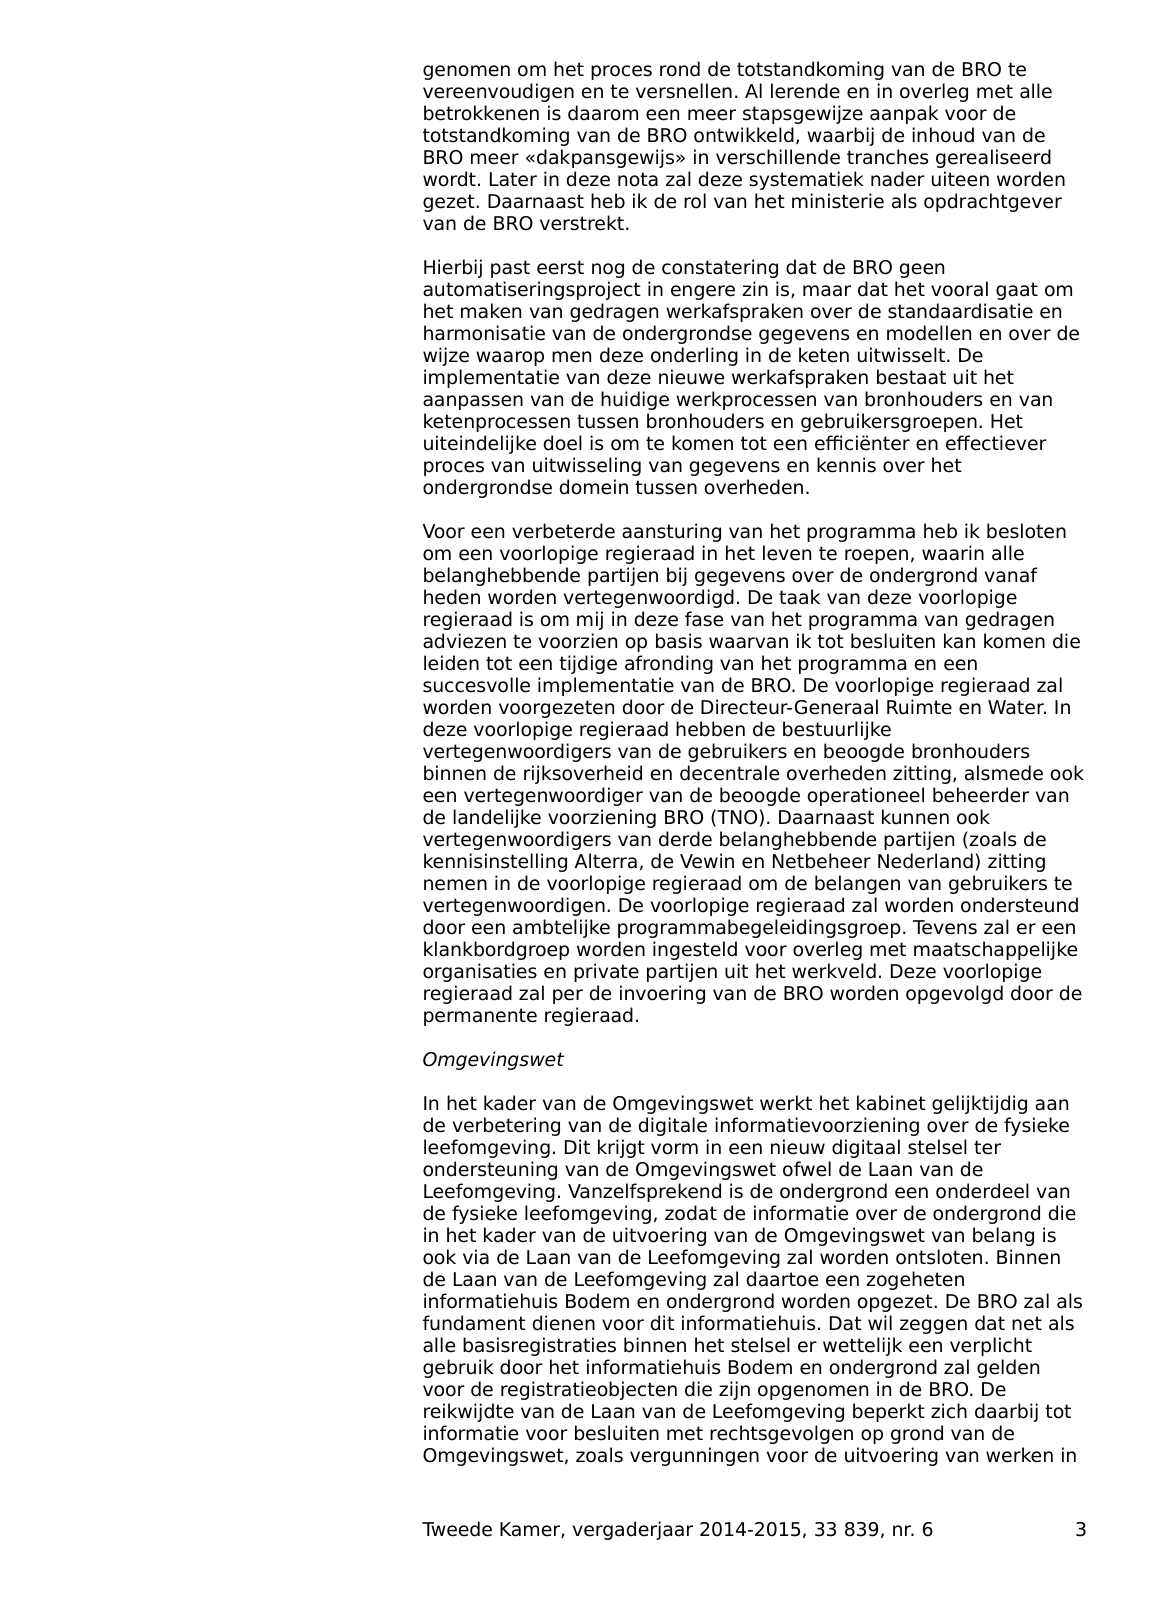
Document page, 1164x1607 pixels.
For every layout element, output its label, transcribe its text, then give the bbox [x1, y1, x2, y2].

subtitle Omgevingswet [422, 1049, 1087, 1071]
text Hierbij past eerst nog de constatering dat de BRO geen automatiseringsproject in engere zin is, maar dat het vooral gaat om het maken van gedragen werkafspraken over de standaardisatie en harmonisatie van de ondergrondse gegevens en modellen en over de wijze waarop men deze onderling in de keten uitwisselt. De implementatie van deze nieuwe werkafspraken bestaat uit het aanpassen van de huidige werkprocessen van bronhouders en van ketenprocessen tussen bronhouders en gebruikersgroepen. Het uiteindelijke doel is om te komen tot een efficiënter en effectiever proces van uitwisseling van gegevens en kennis over het ondergrondse domein tussen overheden. [422, 257, 1087, 499]
text Voor een verbeterde aansturing van het programma heb ik besloten om een voorlopige regieraad in het leven te roepen, waarin alle belanghebbende partijen bij gegevens over de ondergrond vanaf heden worden vertegenwoordigd. De taak van deze voorlopige regieraad is om mij in deze fase van het programma van gedragen adviezen te voorzien op basis waarvan ik tot besluiten kan komen die leiden tot een tijdige afronding van het programma en een succesvolle implementatie van de BRO. De voorlopige regieraad zal worden voorgezeten door de Directeur-Generaal Ruimte en Water. In deze voorlopige regieraad hebben de bestuurlijke vertegenwoordigers van de gebruikers en beoogde bronhouders binnen de rijksoverheid en decentrale overheden zitting, alsmede ook een vertegenwoordiger van de beoogde operationeel beheerder van de landelijke voorziening BRO (TNO). Daarnaast kunnen ook vertegenwoordigers van derde belanghebbende partijen (zoals de kennisinstelling Alterra, de Vewin en Netbeheer Nederland) zitting nemen in de voorlopige regieraad om de belangen van gebruikers te vertegenwoordigen. De voorlopige regieraad zal worden ondersteund door een ambtelijke programmabegeleidingsgroep. Tevens zal er een klankbordgroep worden ingesteld voor overleg met maatschappelijke organisaties en private partijen uit het werkveld. Deze voorlopige regieraad zal per de invoering van de BRO worden opgevolgd door de permanente regieraad. [422, 521, 1087, 1027]
text In het kader van de Omgevingswet werkt het kabinet gelijktijdig aan de verbetering van de digitale informatievoorziening over de fysieke leefomgeving. Dit krijgt vorm in een nieuw digitaal stelsel ter ondersteuning van de Omgevingswet ofwel de Laan van de Leefomgeving. Vanzelfsprekend is de ondergrond een onderdeel van de fysieke leefomgeving, zodat de informatie over de ondergrond die in het kader van de uitvoering van de Omgevingswet van belang is ook via de Laan van de Leefomgeving zal worden ontsloten. Binnen de Laan van de Leefomgeving zal daartoe een zogeheten informatiehuis Bodem en ondergrond worden opgezet. De BRO zal als fundament dienen voor dit informatiehuis. Dat wil zeggen dat net als alle basisregistraties binnen het stelsel er wettelijk een verplicht gebruik door het informatiehuis Bodem en ondergrond zal gelden voor de registratieobjecten die zijn opgenomen in de BRO. De reikwijdte van de Laan van de Leefomgeving beperkt zich daarbij tot informatie voor besluiten met rechtsgevolgen op grond van de Omgevingswet, zoals vergunningen voor de uitvoering van werken in [422, 1093, 1087, 1467]
text genomen om het proces rond de totstandkoming van de BRO te vereenvoudigen en te versnellen. Al lerende en in overleg met alle betrokkenen is daarom een meer stapsgewijze aanpak voor de totstandkoming van de BRO ontwikkeld, waarbij de inhoud van de BRO meer «dakpansgewijs» in verschillende tranches gerealiseerd wordt. Later in deze nota zal deze systematiek nader uiteen worden gezet. Daarnaast heb ik de rol van het ministerie als opdrachtgever van de BRO verstrekt. [422, 59, 1087, 235]
